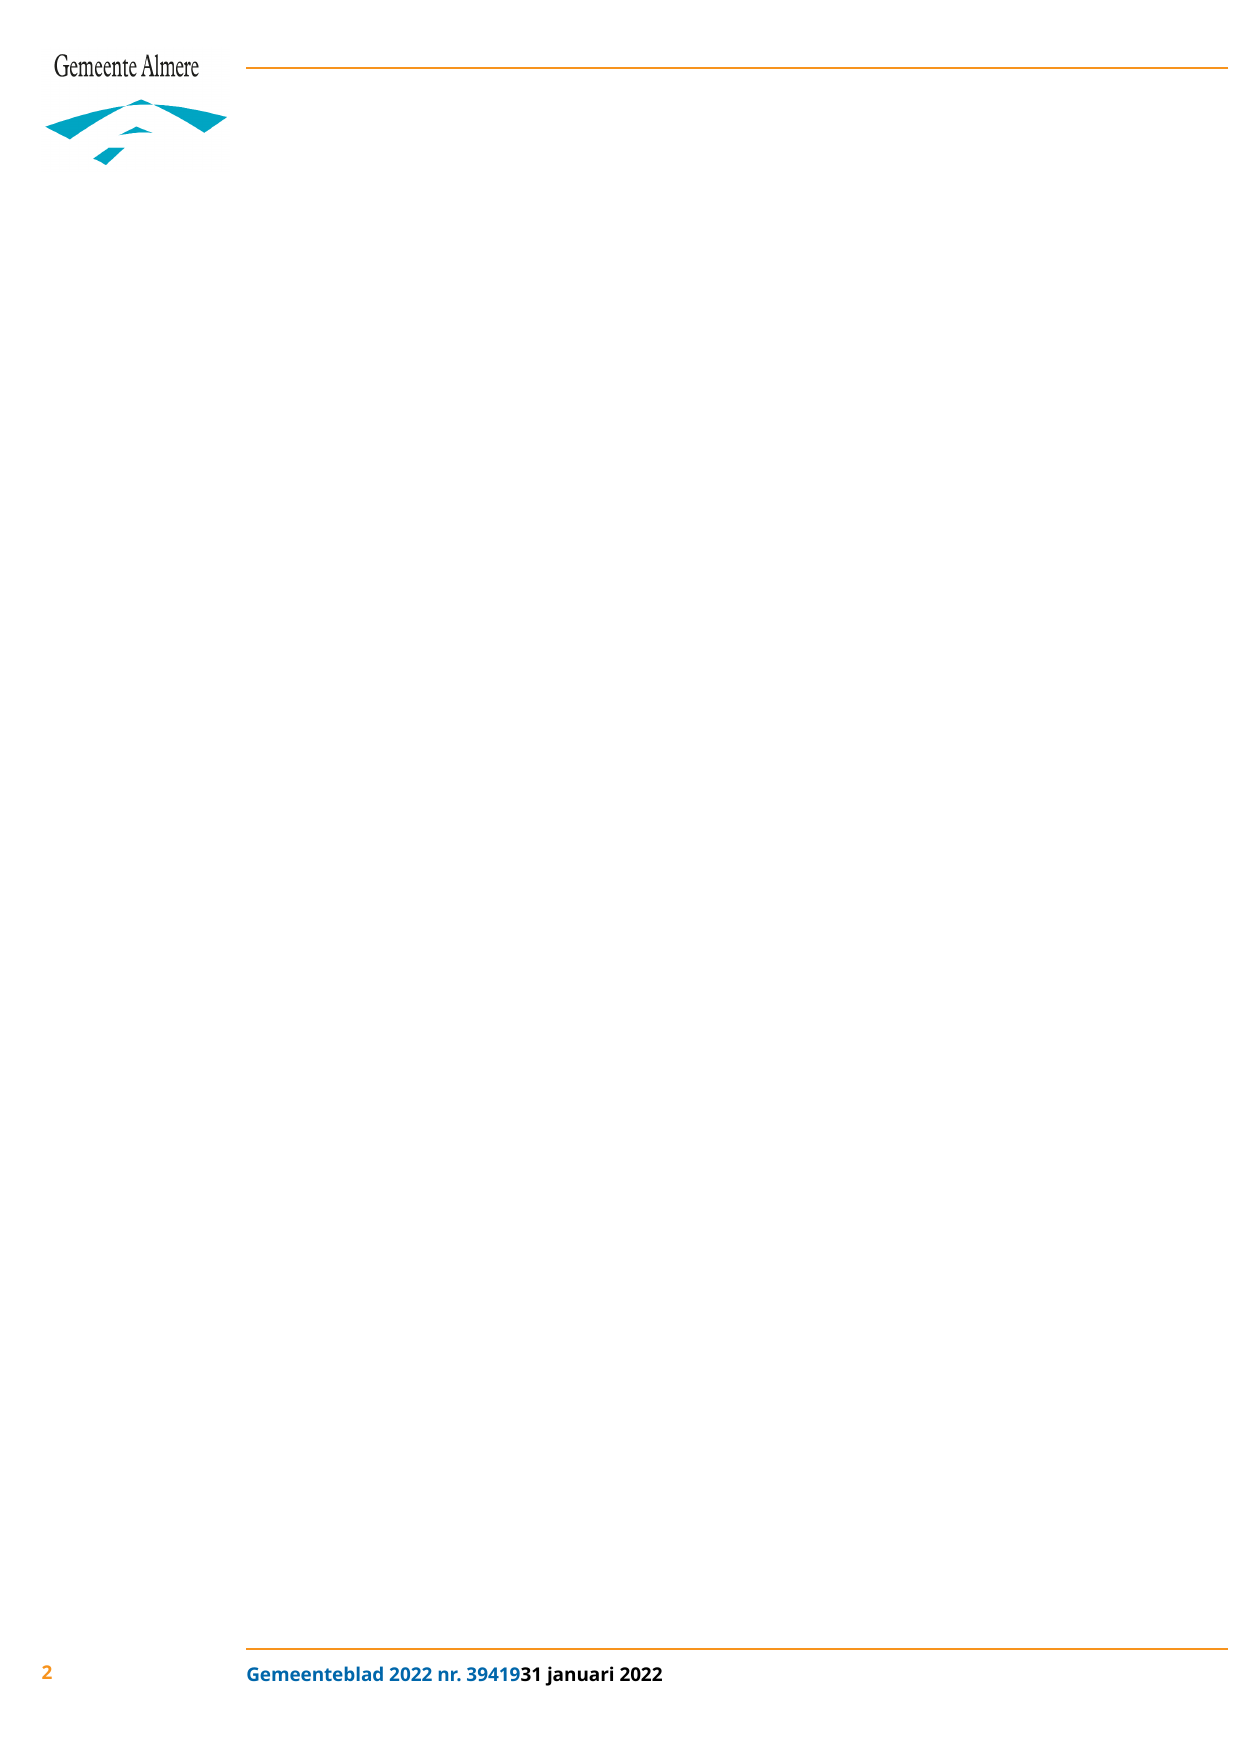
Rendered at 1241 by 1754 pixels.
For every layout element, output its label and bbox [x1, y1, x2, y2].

picture [41, 47, 231, 172]
